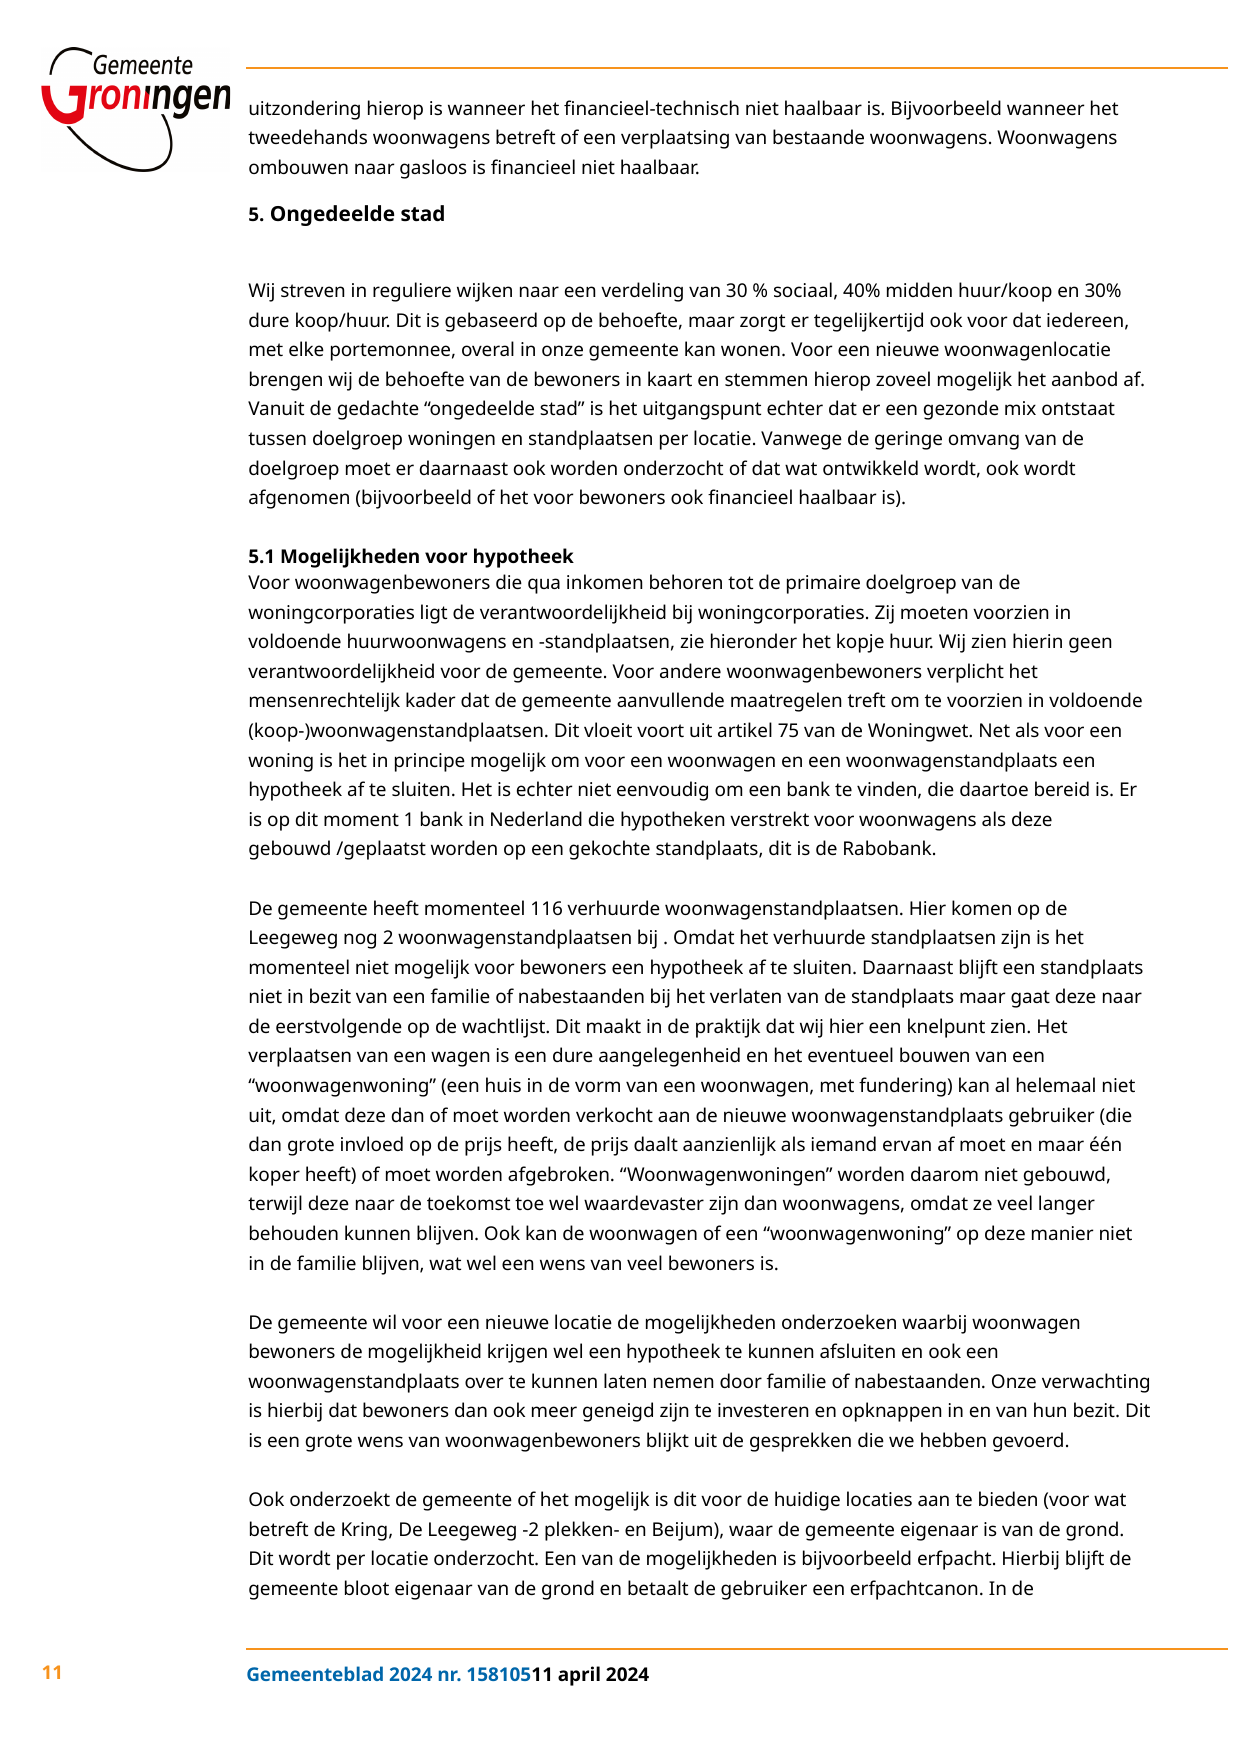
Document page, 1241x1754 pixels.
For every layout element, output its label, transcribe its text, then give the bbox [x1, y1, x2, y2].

text 5.1 Mogelijkheden voor hypotheek [248, 543, 1152, 569]
text Wij streven in reguliere wijken naar een verdeling van 30 % sociaal, 40% midden huur/koop en 30% dure koop/huur. Dit is gebaseerd op de behoefte, maar zorgt er tegelijkertijd ook voor dat iedereen, met elke portemonnee, overal in onze gemeente kan wonen. Voor een nieuwe woonwagenlocatie brengen wij de behoefte van de bewoners in kaart en stemmen hierop zoveel mogelijk het aanbod af. Vanuit de gedachte “ongedeelde stad” is het uitgangspunt echter dat er een gezonde mix ontstaat tussen doelgroep woningen en standplaatsen per locatie. Vanwege de geringe omvang van de doelgroep moet er daarnaast ook worden onderzocht of dat wat ontwikkeld wordt, ook wordt afgenomen (bijvoorbeeld of het voor bewoners ook financieel haalbaar is). [248, 277, 1152, 510]
text Ook onderzoekt de gemeente of het mogelijk is dit voor de huidige locaties aan te bieden (voor wat betreft de Kring, De Leegeweg -2 plekken- en Beijum), waar de gemeente eigenaar is van de grond. Dit wordt per locatie onderzocht. Een van de mogelijkheden is bijvoorbeeld erfpacht. Hierbij blijft de gemeente bloot eigenaar van de grond en betaalt de gebruiker een erfpachtcanon. In de [248, 1486, 1152, 1601]
text 5. Ongedeelde stad [248, 199, 1152, 228]
text Voor woonwagenbewoners die qua inkomen behoren tot de primaire doelgroep van de woningcorporaties ligt de verantwoordelijkheid bij woningcorporaties. Zij moeten voorzien in voldoende huurwoonwagens en -standplaatsen, zie hieronder het kopje huur. Wij zien hierin geen verantwoordelijkheid voor de gemeente. Voor andere woonwagenbewoners verplicht het mensenrechtelijk kader dat de gemeente aanvullende maatregelen treft om te voorzien in voldoende (koop-)woonwagenstandplaatsen. Dit vloeit voort uit artikel 75 van de Woningwet. Net als voor een woning is het in principe mogelijk om voor een woonwagen en een woonwagenstandplaats een hypotheek af te sluiten. Het is echter niet eenvoudig om een bank te vinden, die daartoe bereid is. Er is op dit moment 1 bank in Nederland die hypotheken verstrekt voor woonwagens als deze gebouwd /geplaatst worden op een gekochte standplaats, dit is de Rabobank. [248, 569, 1152, 861]
picture [41, 47, 231, 172]
text uitzondering hierop is wanneer het financieel-technisch niet haalbaar is. Bijvoorbeeld wanneer het tweedehands woonwagens betreft of een verplaatsing van bestaande woonwagens. Woonwagens ombouwen naar gasloos is financieel niet haalbaar. [248, 95, 1152, 180]
text De gemeente wil voor een nieuwe locatie de mogelijkheden onderzoeken waarbij woonwagen bewoners de mogelijkheid krijgen wel een hypotheek te kunnen afsluiten en ook een woonwagenstandplaats over te kunnen laten nemen door familie of nabestaanden. Onze verwachting is hierbij dat bewoners dan ook meer geneigd zijn te investeren en opknappen in en van hun bezit. Dit is een grote wens van woonwagenbewoners blijkt uit de gesprekken die we hebben gevoerd. [248, 1309, 1152, 1453]
text De gemeente heeft momenteel 116 verhuurde woonwagenstandplaatsen. Hier komen op de Leegeweg nog 2 woonwagenstandplaatsen bij . Omdat het verhuurde standplaatsen zijn is het momenteel niet mogelijk voor bewoners een hypotheek af te sluiten. Daarnaast blijft een standplaats niet in bezit van een familie of nabestaanden bij het verlaten van de standplaats maar gaat deze naar de eerstvolgende op de wachtlijst. Dit maakt in de praktijk dat wij hier een knelpunt zien. Het verplaatsen van een wagen is een dure aangelegenheid en het eventueel bouwen van een “woonwagenwoning” (een huis in de vorm van een woonwagen, met fundering) kan al helemaal niet uit, omdat deze dan of moet worden verkocht aan de nieuwe woonwagenstandplaats gebruiker (die dan grote invloed op de prijs heeft, de prijs daalt aanzienlijk als iemand ervan af moet en maar één koper heeft) of moet worden afgebroken. “Woonwagenwoningen” worden daarom niet gebouwd, terwijl deze naar de toekomst toe wel waardevaster zijn dan woonwagens, omdat ze veel langer behouden kunnen blijven. Ook kan de woonwagen of een “woonwagenwoning” op deze manier niet in de familie blijven, wat wel een wens van veel bewoners is. [248, 895, 1152, 1275]
